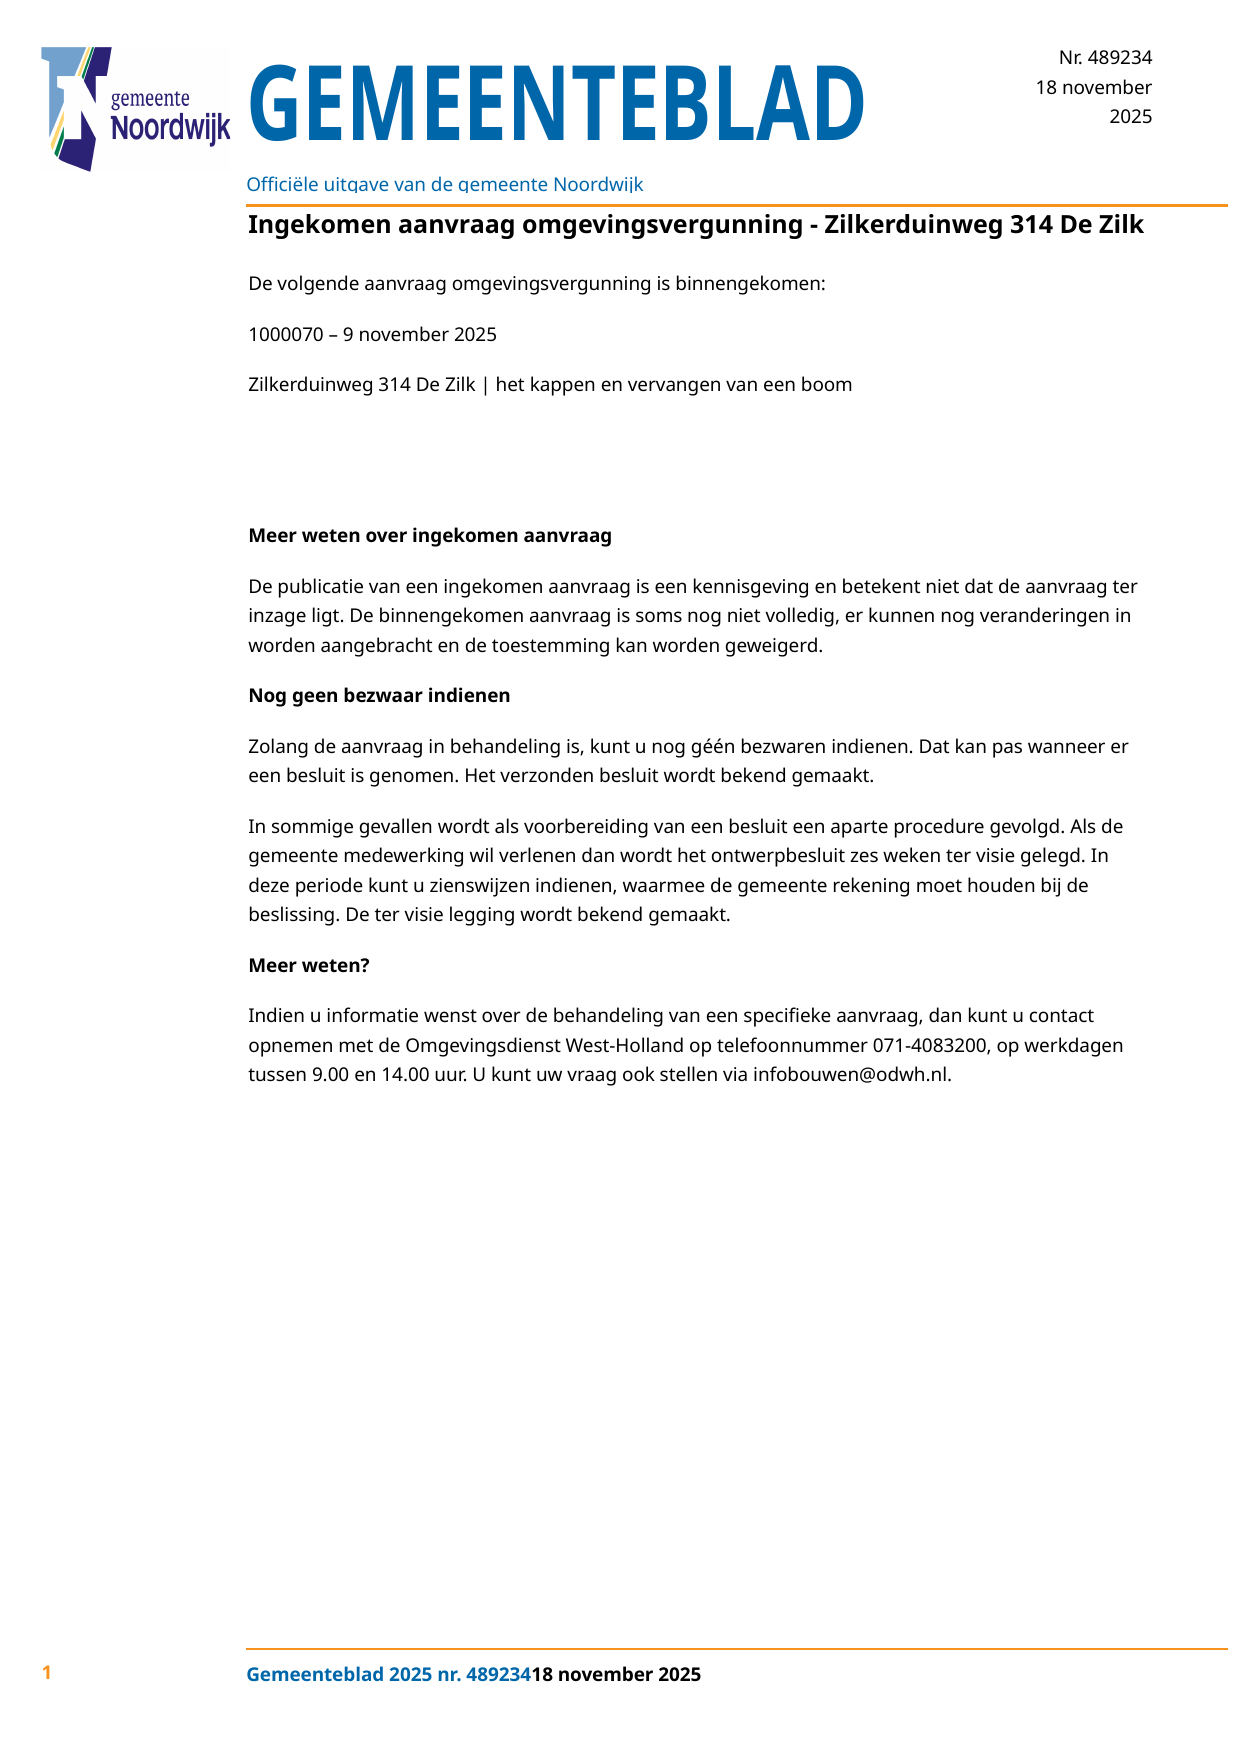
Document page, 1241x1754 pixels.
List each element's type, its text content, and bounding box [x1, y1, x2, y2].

text De publicatie van een ingekomen aanvraag is een kennisgeving en betekent niet dat de aanvraag ter inzage ligt. De binnengekomen aanvraag is soms nog niet volledig, er kunnen nog veranderingen in worden aangebracht en de toestemming kan worden geweigerd. [248, 573, 1152, 658]
text Meer weten over ingekomen aanvraag [248, 522, 1152, 548]
text Zolang de aanvraag in behandeling is, kunt u nog géén bezwaren indienen. Dat kan pas wanneer er een besluit is genomen. Het verzonden besluit wordt bekend gemaakt. [248, 733, 1152, 788]
text Nog geen bezwaar indienen [248, 682, 1152, 708]
text 1000070 – 9 november 2025 [248, 321, 1152, 346]
text De volgende aanvraag omgevingsvergunning is binnengekomen: [248, 270, 1152, 296]
text Zilkerduinweg 314 De Zilk | het kappen en vervangen van een boom [248, 371, 1152, 397]
text Indien u informatie wenst over de behandeling van een specifieke aanvraag, dan kunt u contact opnemen met de Omgevingsdienst West-Holland op telefoonnummer 071-4083200, op werkdagen tussen 9.00 en 14.00 uur. U kunt uw vraag ook stellen via infobouwen@odwh.nl. [248, 1002, 1152, 1087]
picture [41, 47, 231, 172]
text In sommige gevallen wordt als voorbereiding van een besluit een aparte procedure gevolgd. Als de gemeente medewerking wil verlenen dan wordt het ontwerpbesluit zes weken ter visie gelegd. In deze periode kunt u zienswijzen indienen, waarmee de gemeente rekening moet houden bij de beslissing. De ter visie legging wordt bekend gemaakt. [248, 813, 1152, 927]
text Meer weten? [248, 952, 1152, 978]
text Ingekomen aanvraag omgevingsvergunning - Zilkerduinweg 314 De Zilk [248, 207, 1152, 241]
